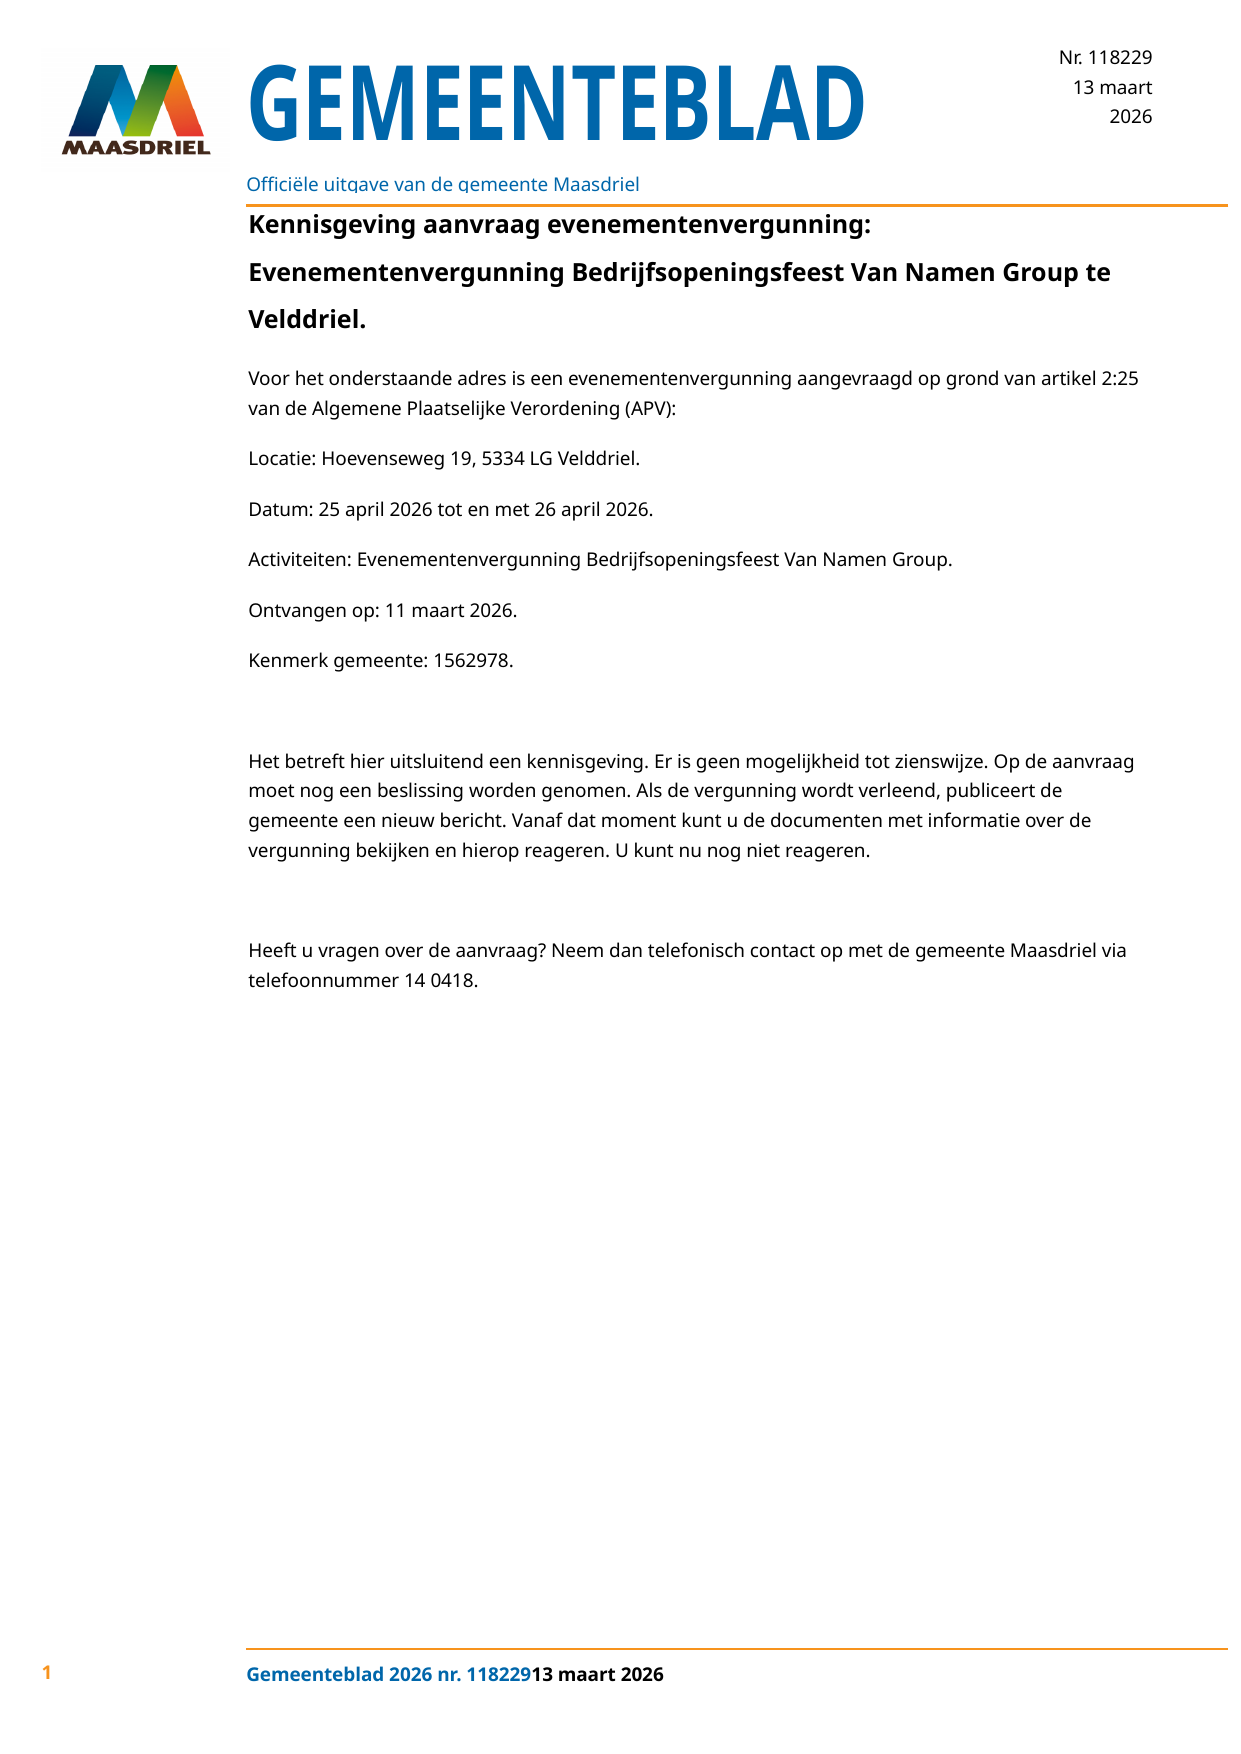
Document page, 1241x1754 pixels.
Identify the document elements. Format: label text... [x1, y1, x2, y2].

text Locatie: Hoevenseweg 19, 5334 LG Velddriel. [248, 446, 1152, 471]
text Activiteiten: Evenementenvergunning Bedrijfsopeningsfeest Van Namen Group. [248, 546, 1152, 572]
text Kenmerk gemeente: 1562978. [248, 647, 1152, 673]
text Voor het onderstaande adres is een evenementenvergunning aangevraagd op grond van artikel 2:25 van de Algemene Plaatselijke Verordening (APV): [248, 366, 1152, 421]
picture [41, 47, 231, 172]
text Het betreft hier uitsluitend een kennisgeving. Er is geen mogelijkheid tot zienswijze. Op de aanvraag moet nog een beslissing worden genomen. Als de vergunning wordt verleend, publiceert de gemeente een nieuw bericht. Vanaf dat moment kunt u de documenten met informatie over de vergunning bekijken en hierop reageren. U kunt nu nog niet reageren. [248, 748, 1152, 862]
text Ontvangen op: 11 maart 2026. [248, 597, 1152, 622]
text Kennisgeving aanvraag evenementenvergunning: Evenementenvergunning Bedrijfsopeningsfeest Van Namen Group te Velddriel. [248, 207, 1152, 336]
text Heeft u vragen over de aanvraag? Neem dan telefonisch contact op met de gemeente Maasdriel via telefoonnummer 14 0418. [248, 938, 1152, 993]
text Datum: 25 april 2026 tot en met 26 april 2026. [248, 496, 1152, 522]
